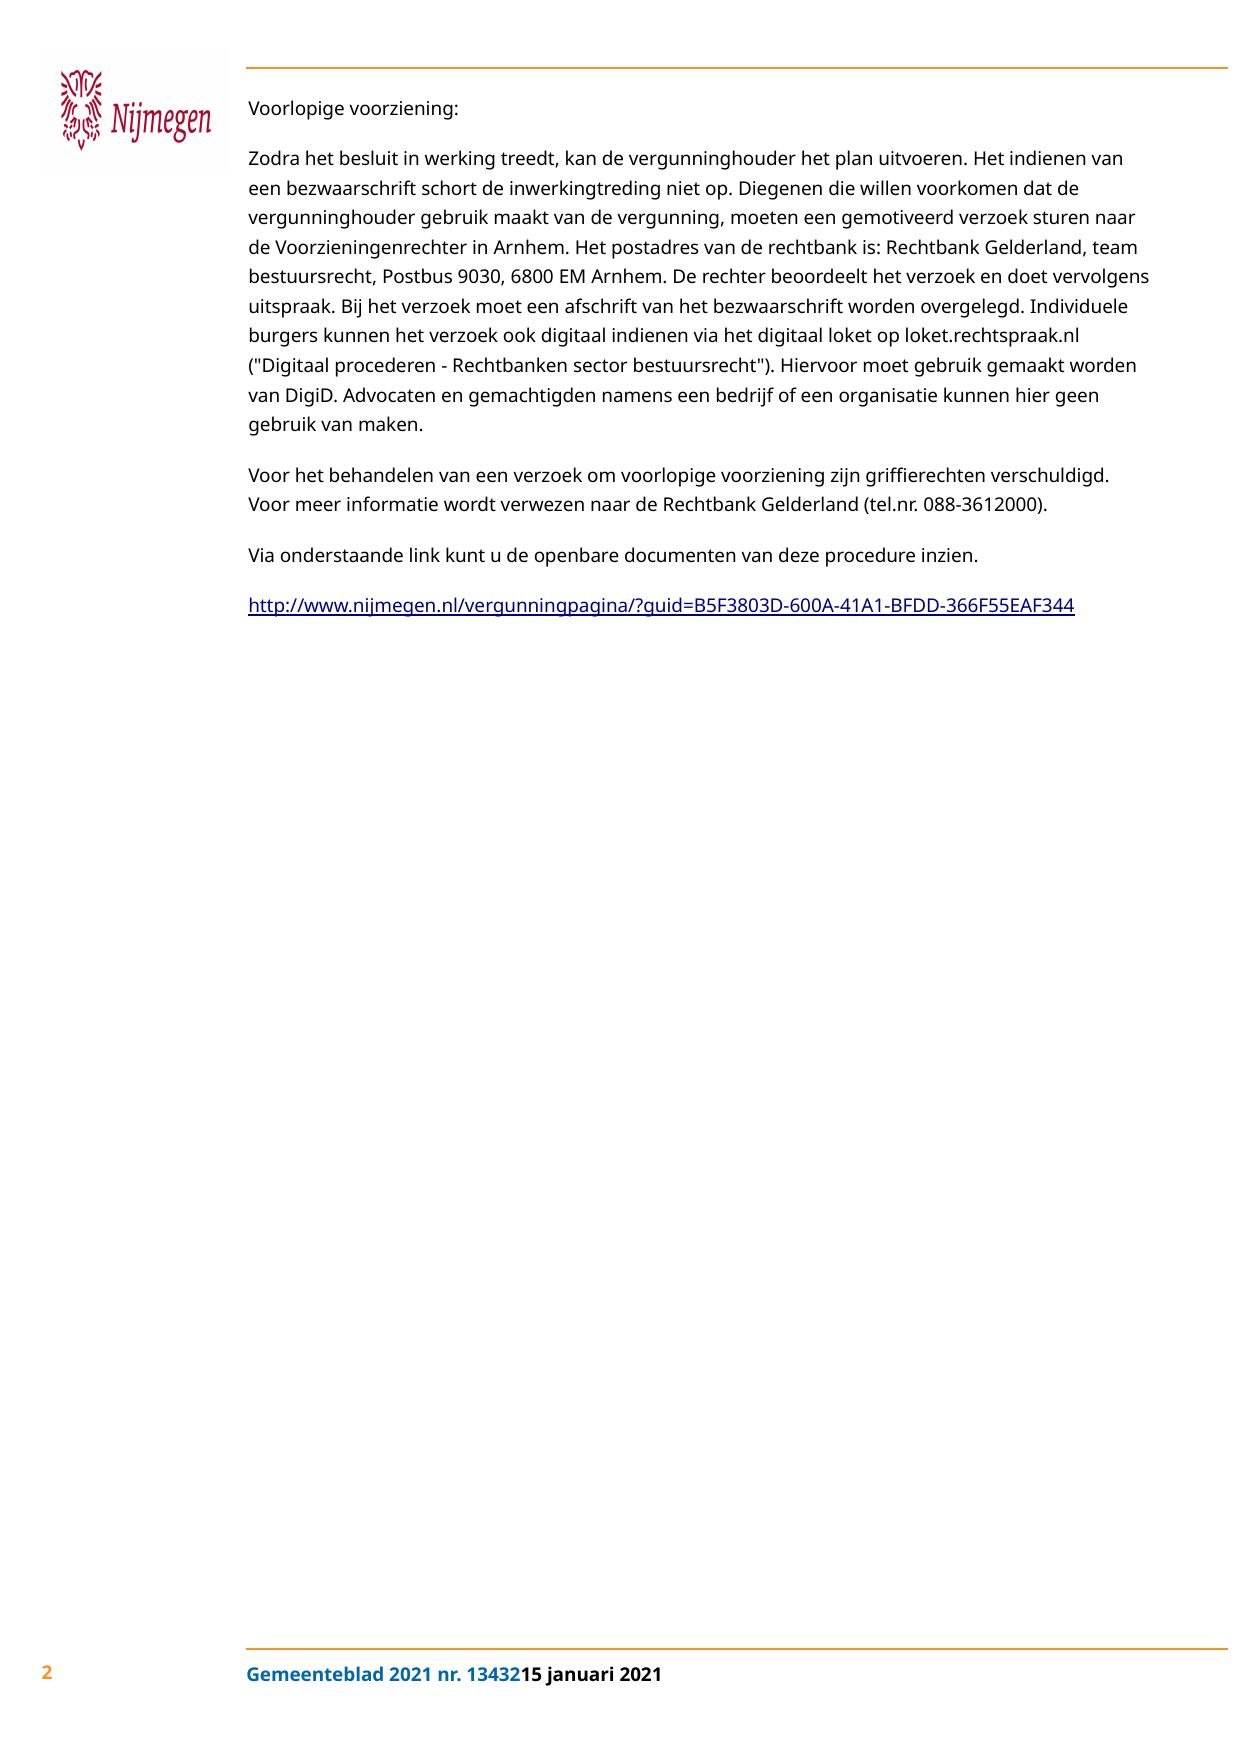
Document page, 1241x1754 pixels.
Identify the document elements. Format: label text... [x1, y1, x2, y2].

picture [41, 47, 231, 172]
text Voorlopige voorziening: [248, 95, 1152, 121]
text Via onderstaande link kunt u de openbare documenten van deze procedure inzien. [248, 542, 1152, 568]
text Voor het behandelen van een verzoek om voorlopige voorziening zijn griffierechten verschuldigd. Voor meer informatie wordt verwezen naar de Rechtbank Gelderland (tel.nr. 088-3612000). [248, 462, 1152, 517]
text http://www.nijmegen.nl/vergunningpagina/?guid=B5F3803D-600A-41A1-BFDD-366F55EAF344 [248, 592, 1152, 618]
text Zodra het besluit in werking treedt, kan de vergunninghouder het plan uitvoeren. Het indienen van een bezwaarschrift schort de inwerkingtreding niet op. Diegenen die willen voorkomen dat de vergunninghouder gebruik maakt van de vergunning, moeten een gemotiveerd verzoek sturen naar de Voorzieningenrechter in Arnhem. Het postadres van de rechtbank is: Rechtbank Gelderland, team bestuursrecht, Postbus 9030, 6800 EM Arnhem. De rechter beoordeelt het verzoek en doet vervolgens uitspraak. Bij het verzoek moet een afschrift van het bezwaarschrift worden overgelegd. Individuele burgers kunnen het verzoek ook digitaal indienen via het digitaal loket op loket.rechtspraak.nl ("Digitaal procederen - Rechtbanken sector bestuursrecht"). Hiervoor moet gebruik gemaakt worden van DigiD. Advocaten en gemachtigden namens een bedrijf of een organisatie kunnen hier geen gebruik van maken. [248, 145, 1152, 437]
